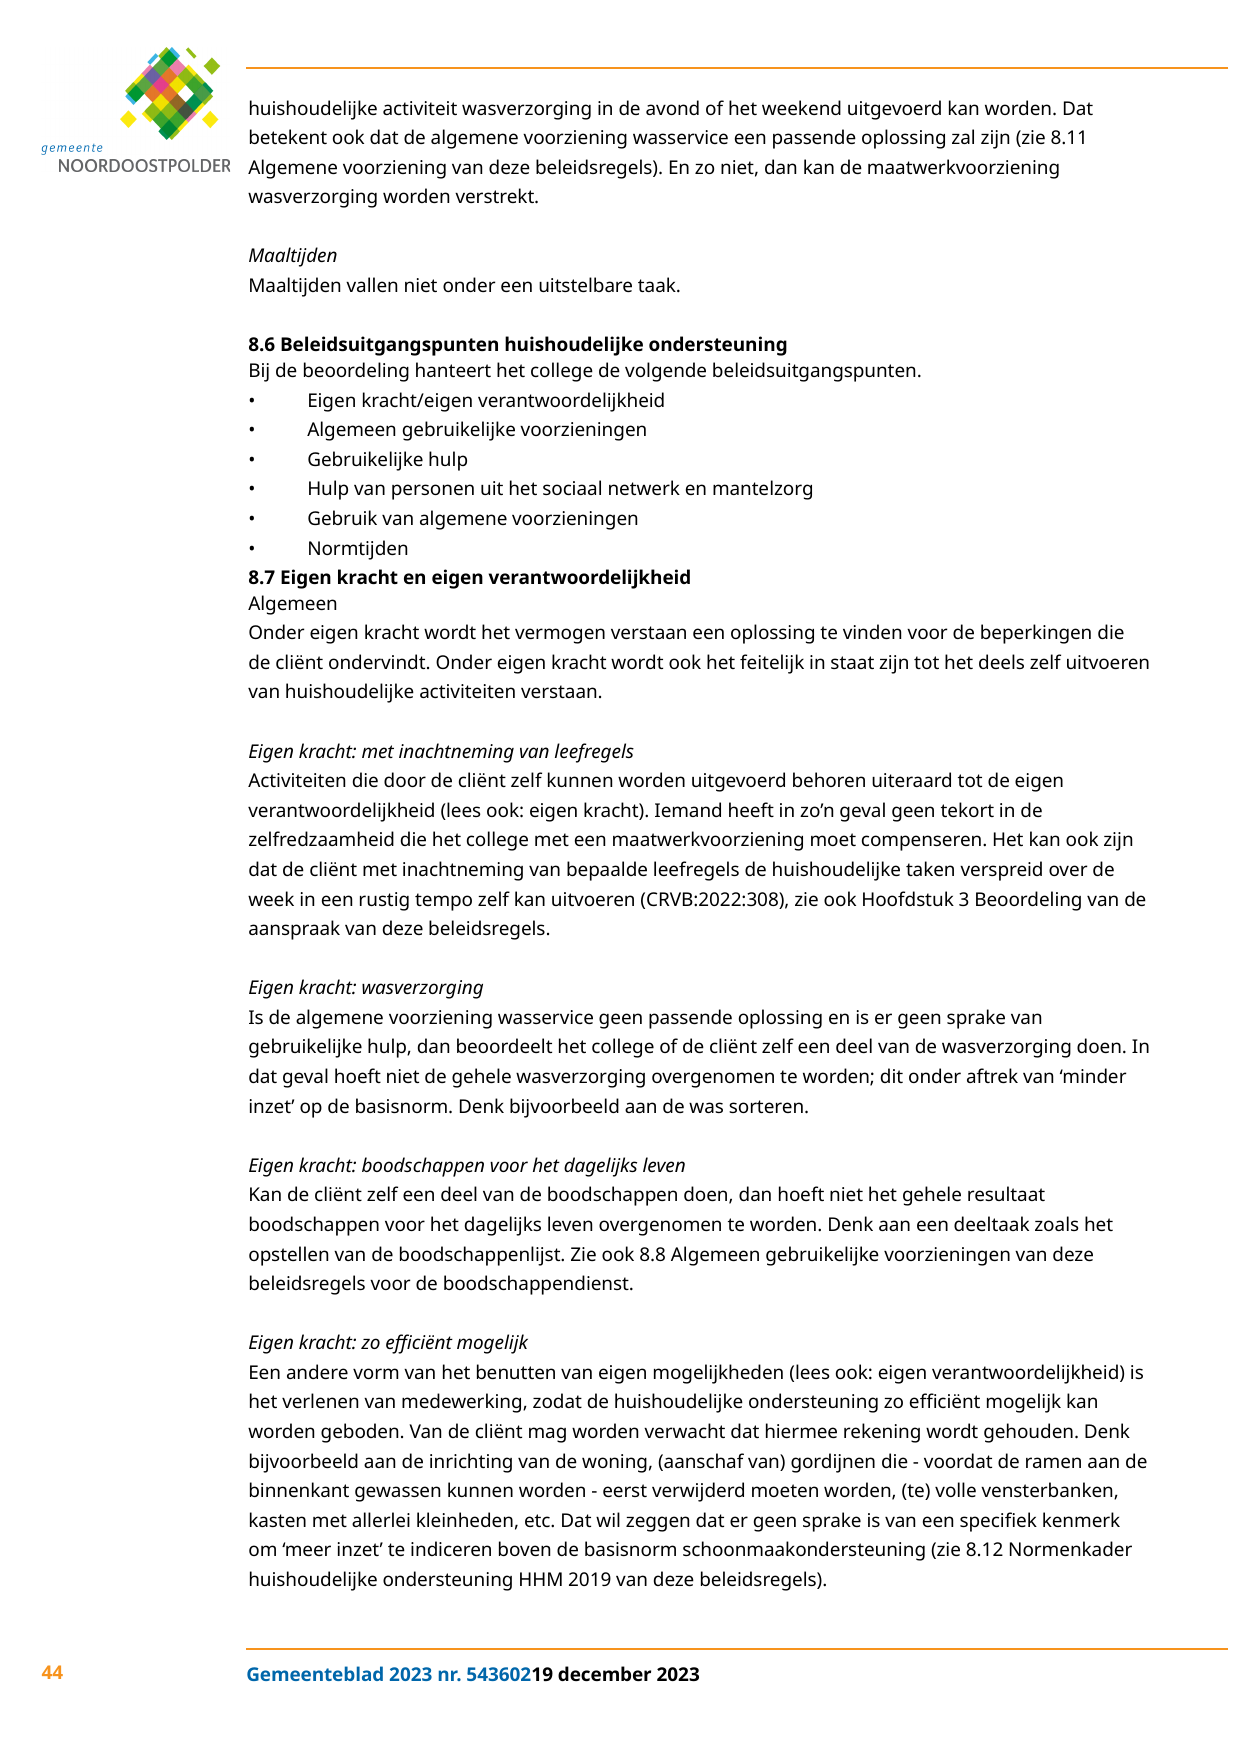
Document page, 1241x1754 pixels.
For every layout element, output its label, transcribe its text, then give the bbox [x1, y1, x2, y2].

list Algemeen gebruikelijke voorzieningen [248, 416, 1152, 442]
list Normtijden [248, 535, 1152, 560]
text Eigen kracht: zo efficiënt mogelijk [248, 1329, 1152, 1355]
picture [41, 47, 231, 172]
list Eigen kracht/eigen verantwoordelijkheid [248, 387, 1152, 412]
text Is de algemene voorziening wasservice geen passende oplossing en is er geen sprake van gebruikelijke hulp, dan beoordeelt het college of de cliënt zelf een deel van de wasverzorging doen. In dat geval hoeft niet de gehele wasverzorging overgenomen te worden; dit onder aftrek van ‘minder inzet’ op de basisnorm. Denk bijvoorbeeld aan de was sorteren. [248, 1004, 1152, 1119]
text Een andere vorm van het benutten van eigen mogelijkheden (lees ook: eigen verantwoordelijkheid) is het verlenen van medewerking, zodat de huishoudelijke ondersteuning zo efficiënt mogelijk kan worden geboden. Van de cliënt mag worden verwacht dat hiermee rekening wordt gehouden. Denk bijvoorbeeld aan de inrichting van de woning, (aanschaf van) gordijnen die - voordat de ramen aan de binnenkant gewassen kunnen worden - eerst verwijderd moeten worden, (te) volle vensterbanken, kasten met allerlei kleinheden, etc. Dat wil zeggen dat er geen sprake is van een specifiek kenmerk om ‘meer inzet’ te indiceren boven de basisnorm schoonmaakondersteuning (zie 8.12 Normenkader huishoudelijke ondersteuning HHM 2019 van deze beleidsregels). [248, 1359, 1152, 1592]
text Kan de cliënt zelf een deel van de boodschappen doen, dan hoeft niet het gehele resultaat boodschappen voor het dagelijks leven overgenomen te worden. Denk aan een deeltaak zoals het opstellen van de boodschappenlijst. Zie ook 8.8 Algemeen gebruikelijke voorzieningen van deze beleidsregels voor de boodschappendienst. [248, 1182, 1152, 1296]
text Onder eigen kracht wordt het vermogen verstaan een oplossing te vinden voor de beperkingen die de cliënt ondervindt. Onder eigen kracht wordt ook het feitelijk in staat zijn tot het deels zelf uitvoeren van huishoudelijke activiteiten verstaan. [248, 619, 1152, 704]
text 8.7 Eigen kracht en eigen verantwoordelijkheid [248, 564, 1152, 590]
text Activiteiten die door de cliënt zelf kunnen worden uitgevoerd behoren uiteraard tot de eigen verantwoordelijkheid (lees ook: eigen kracht). Iemand heeft in zo’n geval geen tekort in de zelfredzaamheid die het college met een maatwerkvoorziening moet compenseren. Het kan ook zijn dat de cliënt met inachtneming van bepaalde leefregels de huishoudelijke taken verspreid over de week in een rustig tempo zelf kan uitvoeren (CRVB:2022:308), zie ook Hoofdstuk 3 Beoordeling van de aanspraak van deze beleidsregels. [248, 767, 1152, 941]
text Eigen kracht: met inachtneming van leefregels [248, 738, 1152, 764]
list Gebruik van algemene voorzieningen [248, 505, 1152, 531]
text Eigen kracht: boodschappen voor het dagelijks leven [248, 1152, 1152, 1178]
text Algemeen [248, 590, 1152, 616]
text Eigen kracht: wasverzorging [248, 974, 1152, 1000]
text Bij de beoordeling hanteert het college de volgende beleidsuitgangspunten. [248, 357, 1152, 383]
list Hulp van personen uit het sociaal netwerk en mantelzorg [248, 476, 1152, 501]
list Gebruikelijke hulp [248, 446, 1152, 472]
text huishoudelijke activiteit wasverzorging in de avond of het weekend uitgevoerd kan worden. Dat betekent ook dat de algemene voorziening wasservice een passende oplossing zal zijn (zie 8.11 Algemene voorziening van deze beleidsregels). En zo niet, dan kan de maatwerkvoorziening wasverzorging worden verstrekt. [248, 95, 1152, 209]
text 8.6 Beleidsuitgangspunten huishoudelijke ondersteuning [248, 331, 1152, 357]
text Maaltijden vallen niet onder een uitstelbare taak. [248, 272, 1152, 298]
text Maaltijden [248, 243, 1152, 268]
